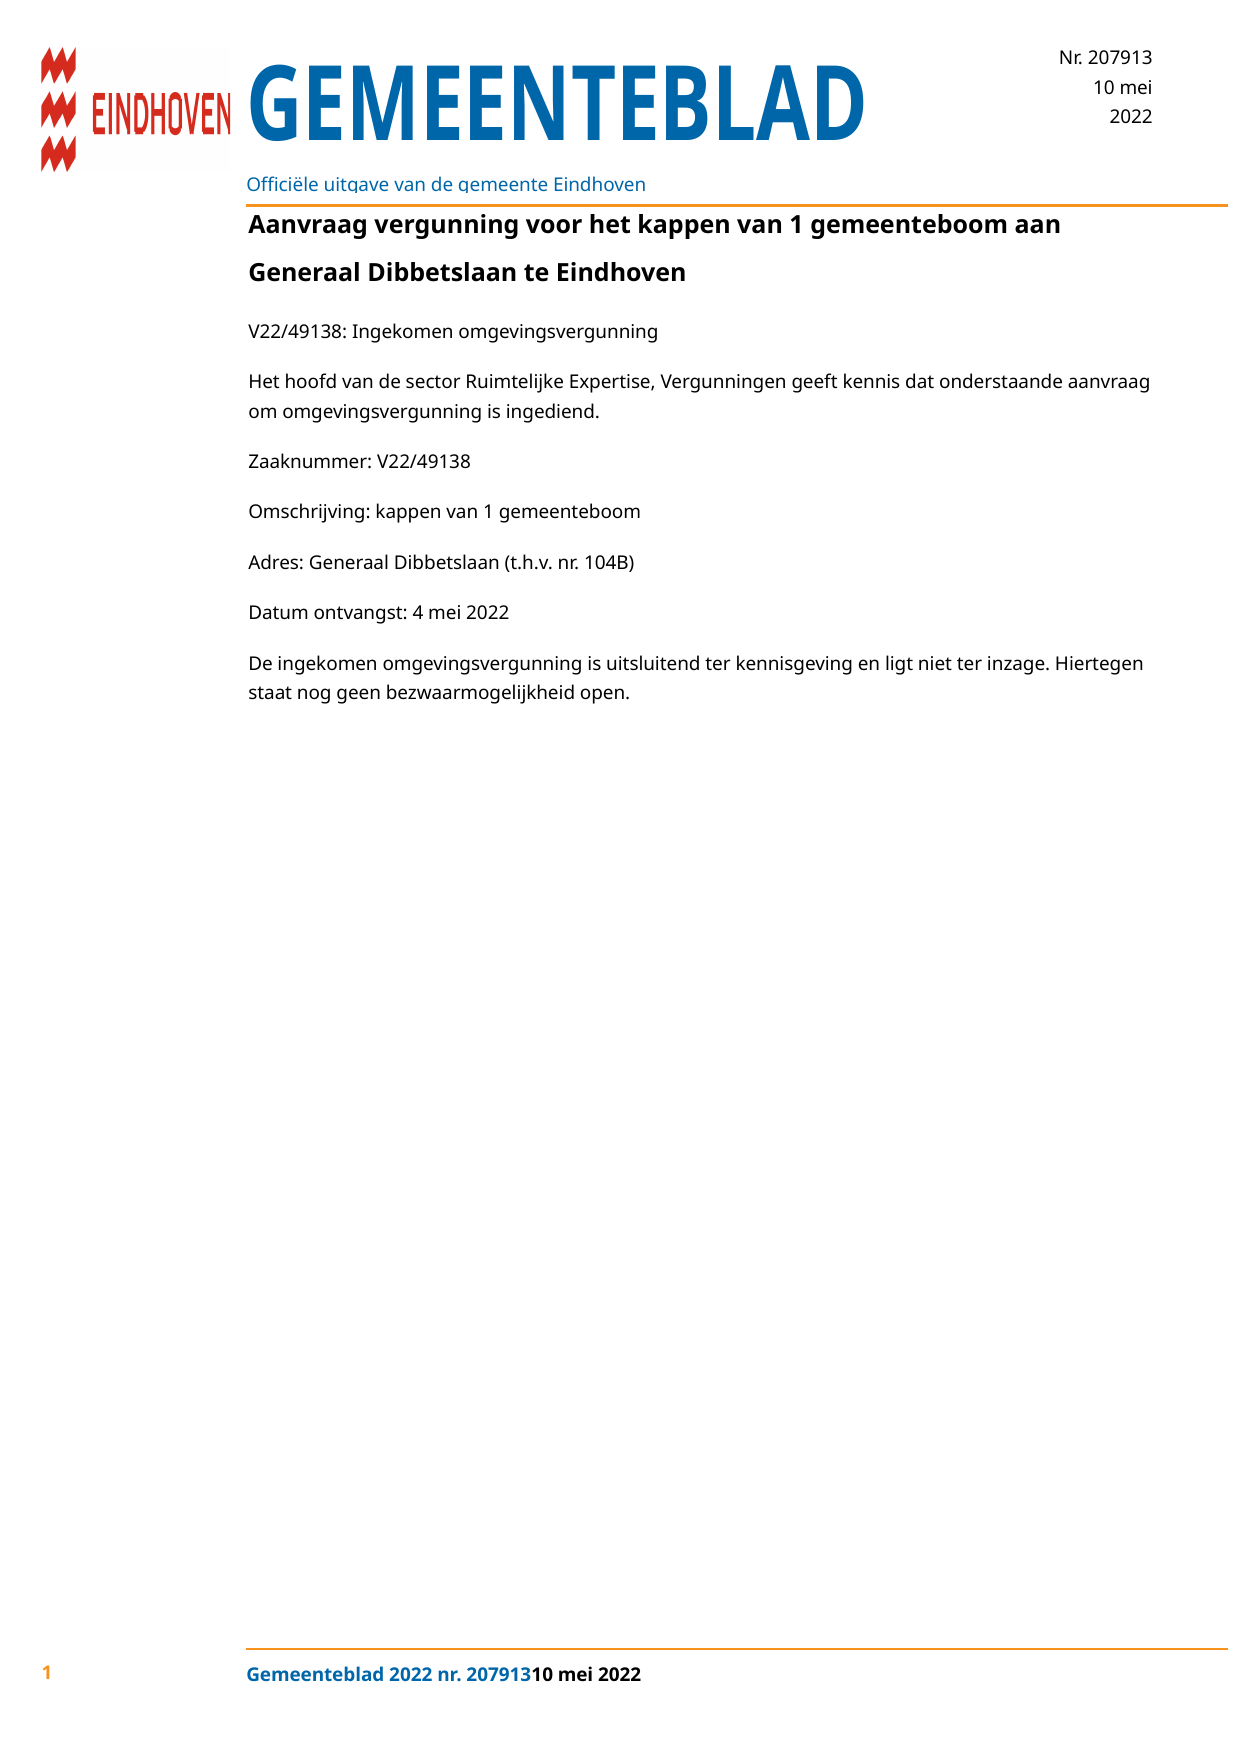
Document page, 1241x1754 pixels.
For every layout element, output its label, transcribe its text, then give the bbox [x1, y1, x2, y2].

text V22/49138: Ingekomen omgevingsvergunning [248, 318, 1152, 344]
text Zaaknummer: V22/49138 [248, 448, 1152, 474]
text Aanvraag vergunning voor het kappen van 1 gemeenteboom aan Generaal Dibbetslaan te Eindhoven [248, 207, 1152, 288]
text Omschrijving: kappen van 1 gemeenteboom [248, 499, 1152, 524]
text Het hoofd van de sector Ruimtelijke Expertise, Vergunningen geeft kennis dat onderstaande aanvraag om omgevingsvergunning is ingediend. [248, 368, 1152, 424]
text De ingekomen omgevingsvergunning is uitsluitend ter kennisgeving en ligt niet ter inzage. Hiertegen staat nog geen bezwaarmogelijkheid open. [248, 650, 1152, 705]
picture [41, 47, 231, 172]
text Adres: Generaal Dibbetslaan (t.h.v. nr. 104B) [248, 549, 1152, 575]
text Datum ontvangst: 4 mei 2022 [248, 599, 1152, 625]
